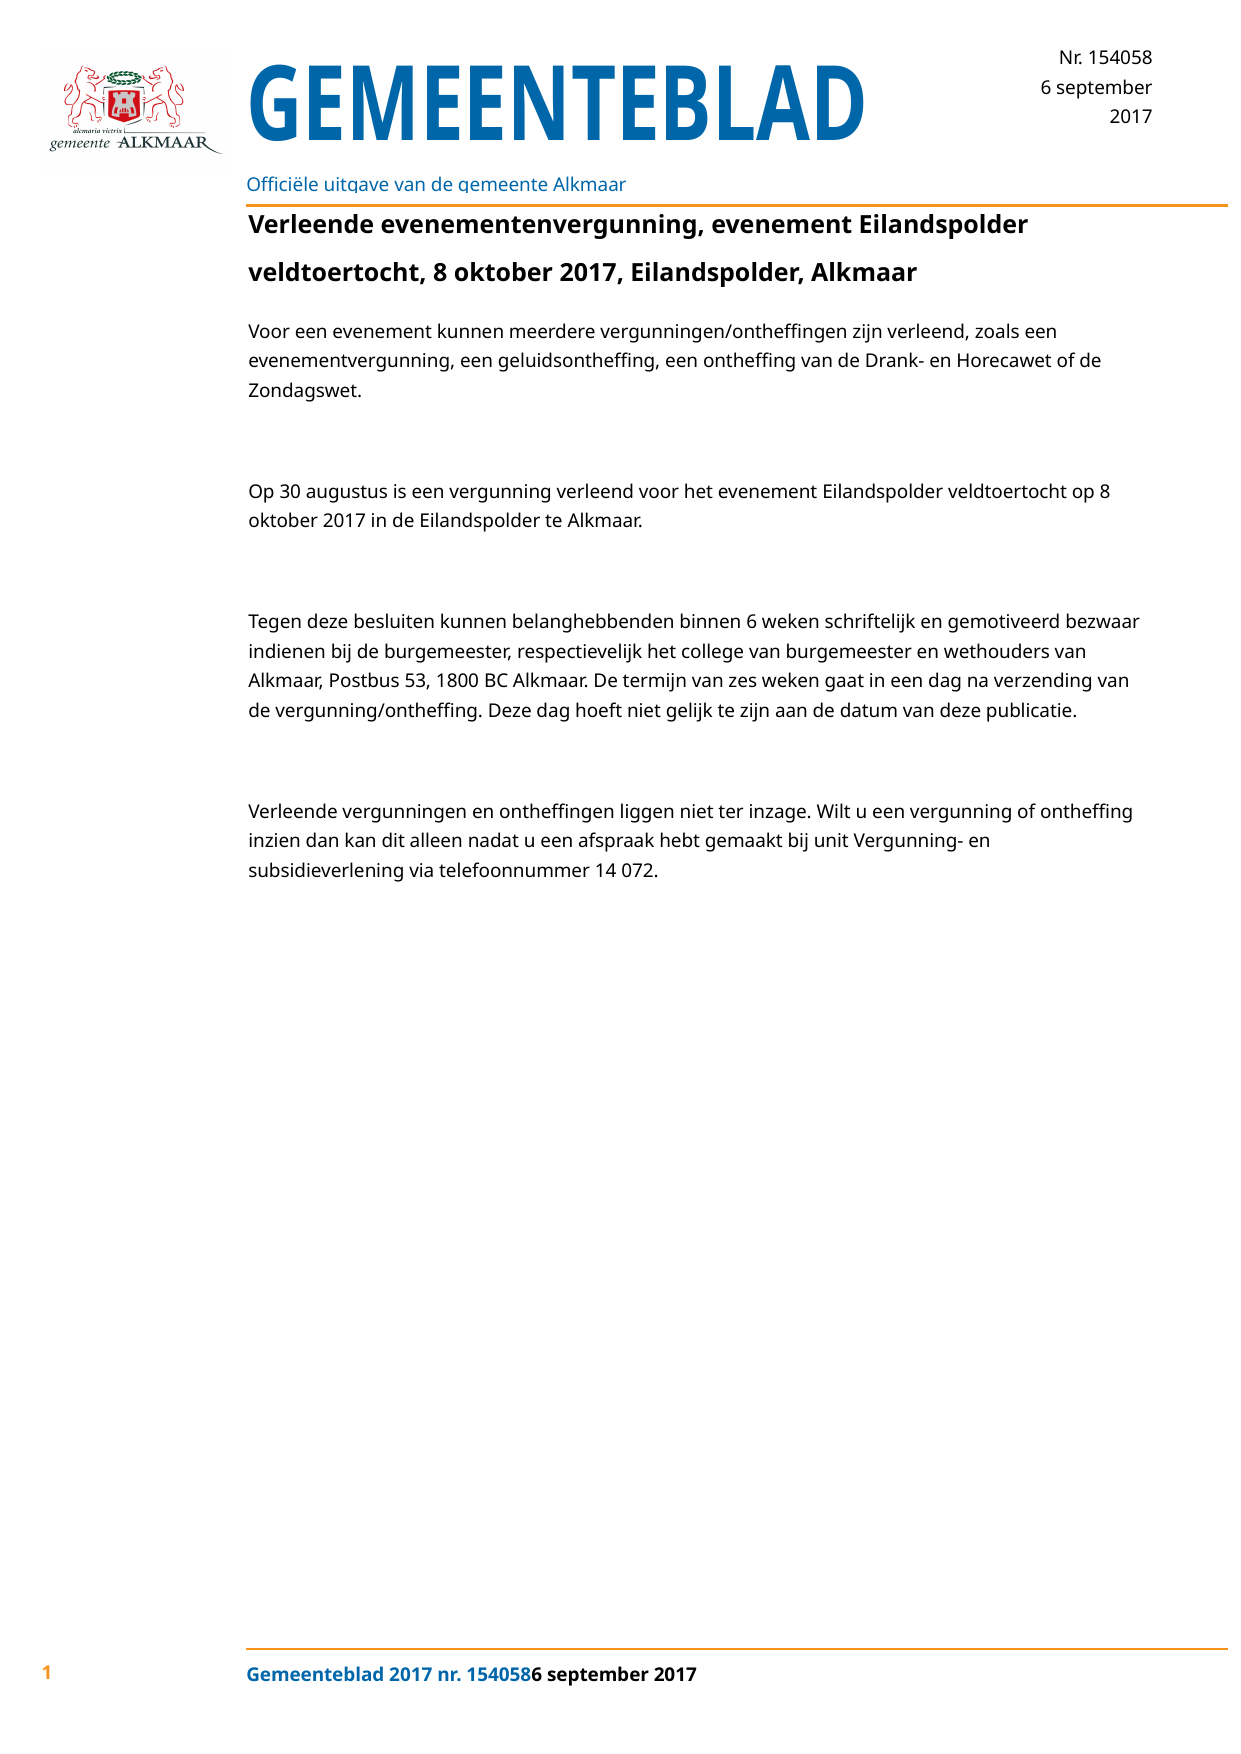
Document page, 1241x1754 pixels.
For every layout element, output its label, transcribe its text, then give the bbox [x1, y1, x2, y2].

text Verleende vergunningen en ontheffingen liggen niet ter inzage. Wilt u een vergunning of ontheffing inzien dan kan dit alleen nadat u een afspraak hebt gemaakt bij unit Vergunning- en subsidieverlening via telefoonnummer 14 072. [248, 798, 1152, 883]
picture [41, 47, 231, 172]
text Tegen deze besluiten kunnen belanghebbenden binnen 6 weken schriftelijk en gemotiveerd bezwaar indienen bij de burgemeester, respectievelijk het college van burgemeester en wethouders van Alkmaar, Postbus 53, 1800 BC Alkmaar. De termijn van zes weken gaat in een dag na verzending van de vergunning/ontheffing. Deze dag hoeft niet gelijk te zijn aan de datum van deze publicatie. [248, 608, 1152, 723]
text Voor een evenement kunnen meerdere vergunningen/ontheffingen zijn verleend, zoals een evenementvergunning, een geluidsontheffing, een ontheffing van de Drank- en Horecawet of de Zondagswet. [248, 318, 1152, 403]
text Op 30 augustus is een vergunning verleend voor het evenement Eilandspolder veldtoertocht op 8 oktober 2017 in de Eilandspolder te Alkmaar. [248, 478, 1152, 533]
text Verleende evenementenvergunning, evenement Eilandspolder veldtoertocht, 8 oktober 2017, Eilandspolder, Alkmaar [248, 207, 1152, 288]
